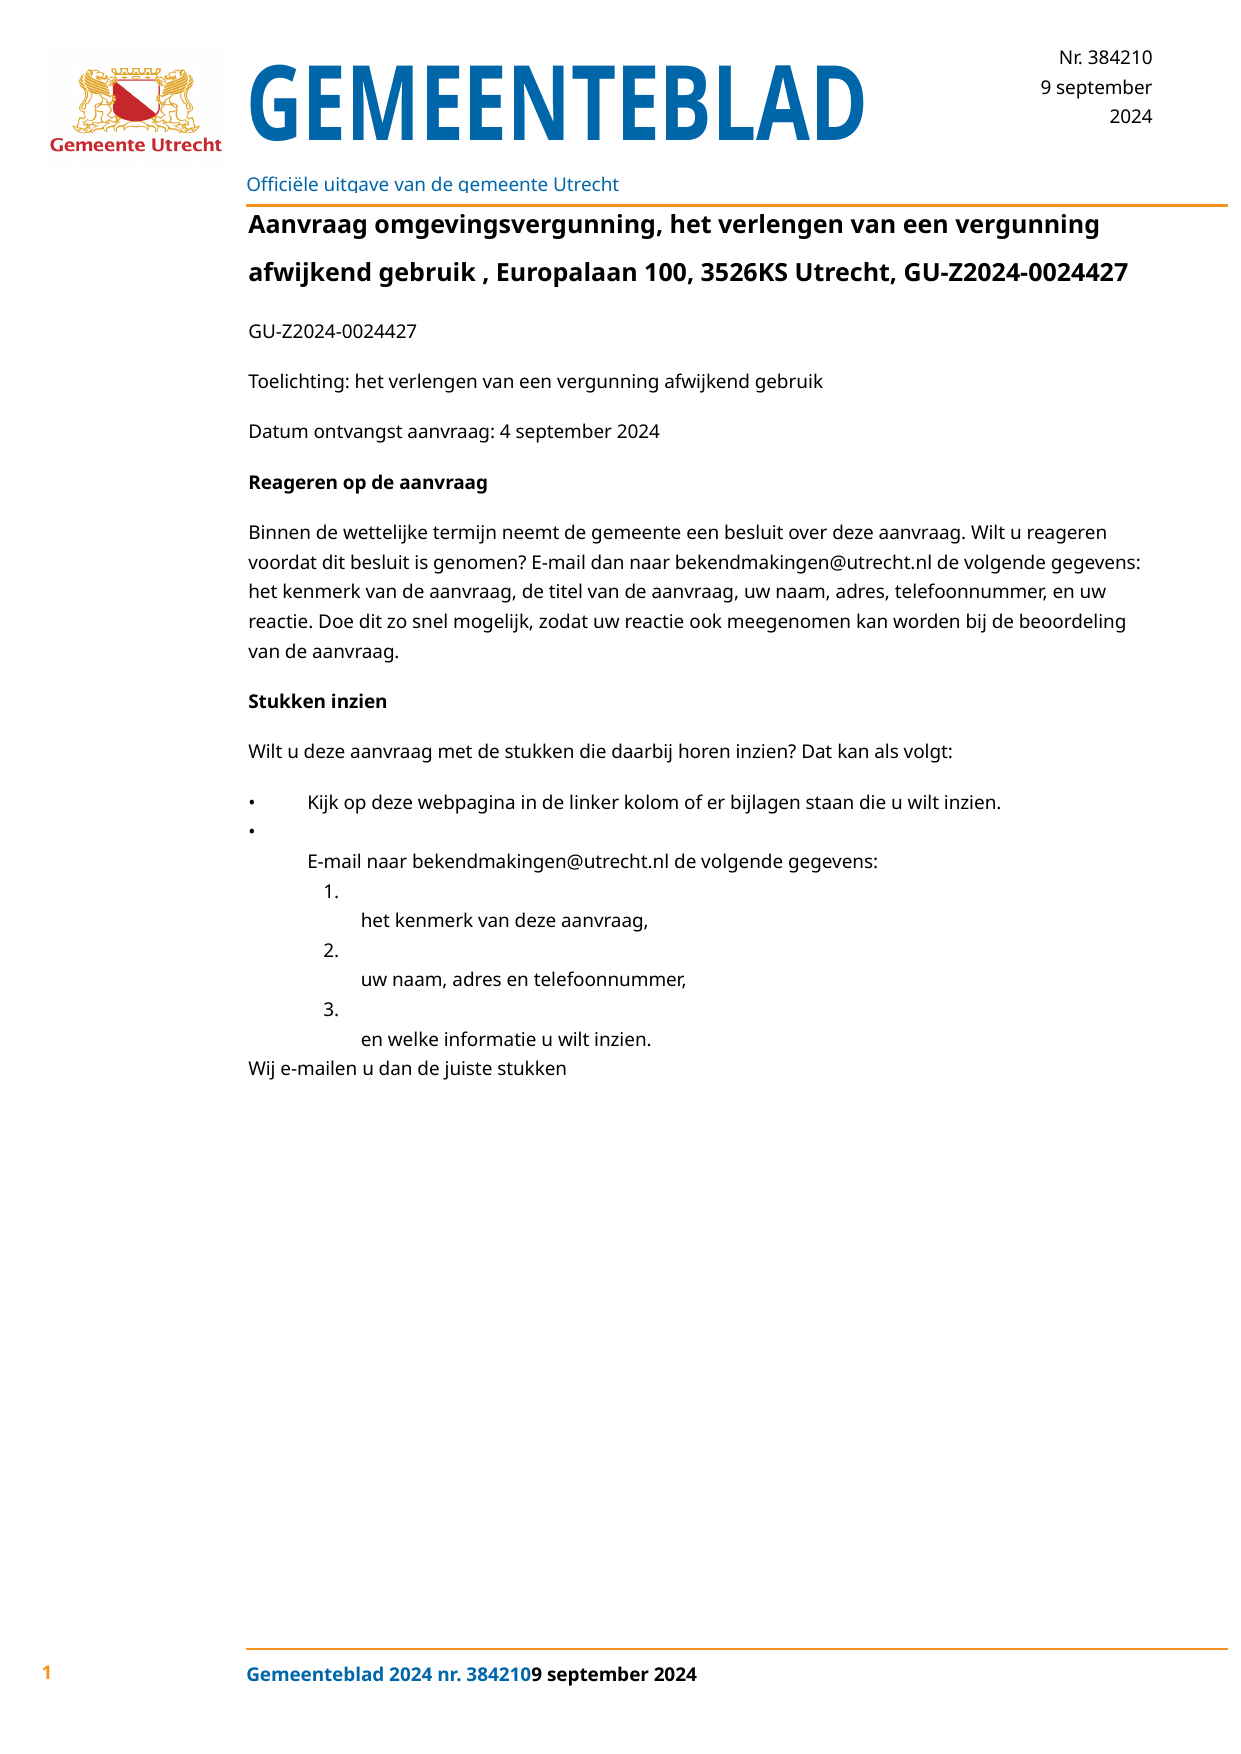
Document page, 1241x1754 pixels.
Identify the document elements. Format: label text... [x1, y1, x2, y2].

text Aanvraag omgevingsvergunning, het verlengen van een vergunning afwijkend gebruik , Europalaan 100, 3526KS Utrecht, GU-Z2024-0024427 [248, 207, 1152, 288]
text Binnen de wettelijke termijn neemt de gemeente een besluit over deze aanvraag. Wilt u reageren voordat dit besluit is genomen? E-mail dan naar bekendmakingen@utrecht.nl de volgende gegevens: het kenmerk van de aanvraag, de titel van de aanvraag, uw naam, adres, telefoonnummer, en uw reactie. Doe dit zo snel mogelijk, zodat uw reactie ook meegenomen kan worden bij de beoordeling van de aanvraag. [248, 519, 1152, 664]
text GU-Z2024-0024427 [248, 318, 1152, 344]
list E-mail naar bekendmakingen@utrecht.nl de volgende gegevens: [248, 848, 1152, 874]
list Kijk op deze webpagina in de linker kolom of er bijlagen staan die u wilt inzien. [248, 789, 1152, 815]
text Toelichting: het verlengen van een vergunning afwijkend gebruik [248, 368, 1152, 394]
text Wij e-mailen u dan de juiste stukken [248, 1055, 1152, 1081]
text Reageren op de aanvraag [248, 469, 1152, 495]
text Stukken inzien [248, 688, 1152, 714]
text Datum ontvangst aanvraag: 4 september 2024 [248, 419, 1152, 444]
picture [41, 47, 231, 172]
list uw naam, adres en telefoonnummer, [323, 967, 1152, 992]
list en welke informatie u wilt inzien. [323, 1026, 1152, 1052]
text Wilt u deze aanvraag met de stukken die daarbij horen inzien? Dat kan als volgt: [248, 739, 1152, 764]
list het kenmerk van deze aanvraag, [323, 907, 1152, 933]
